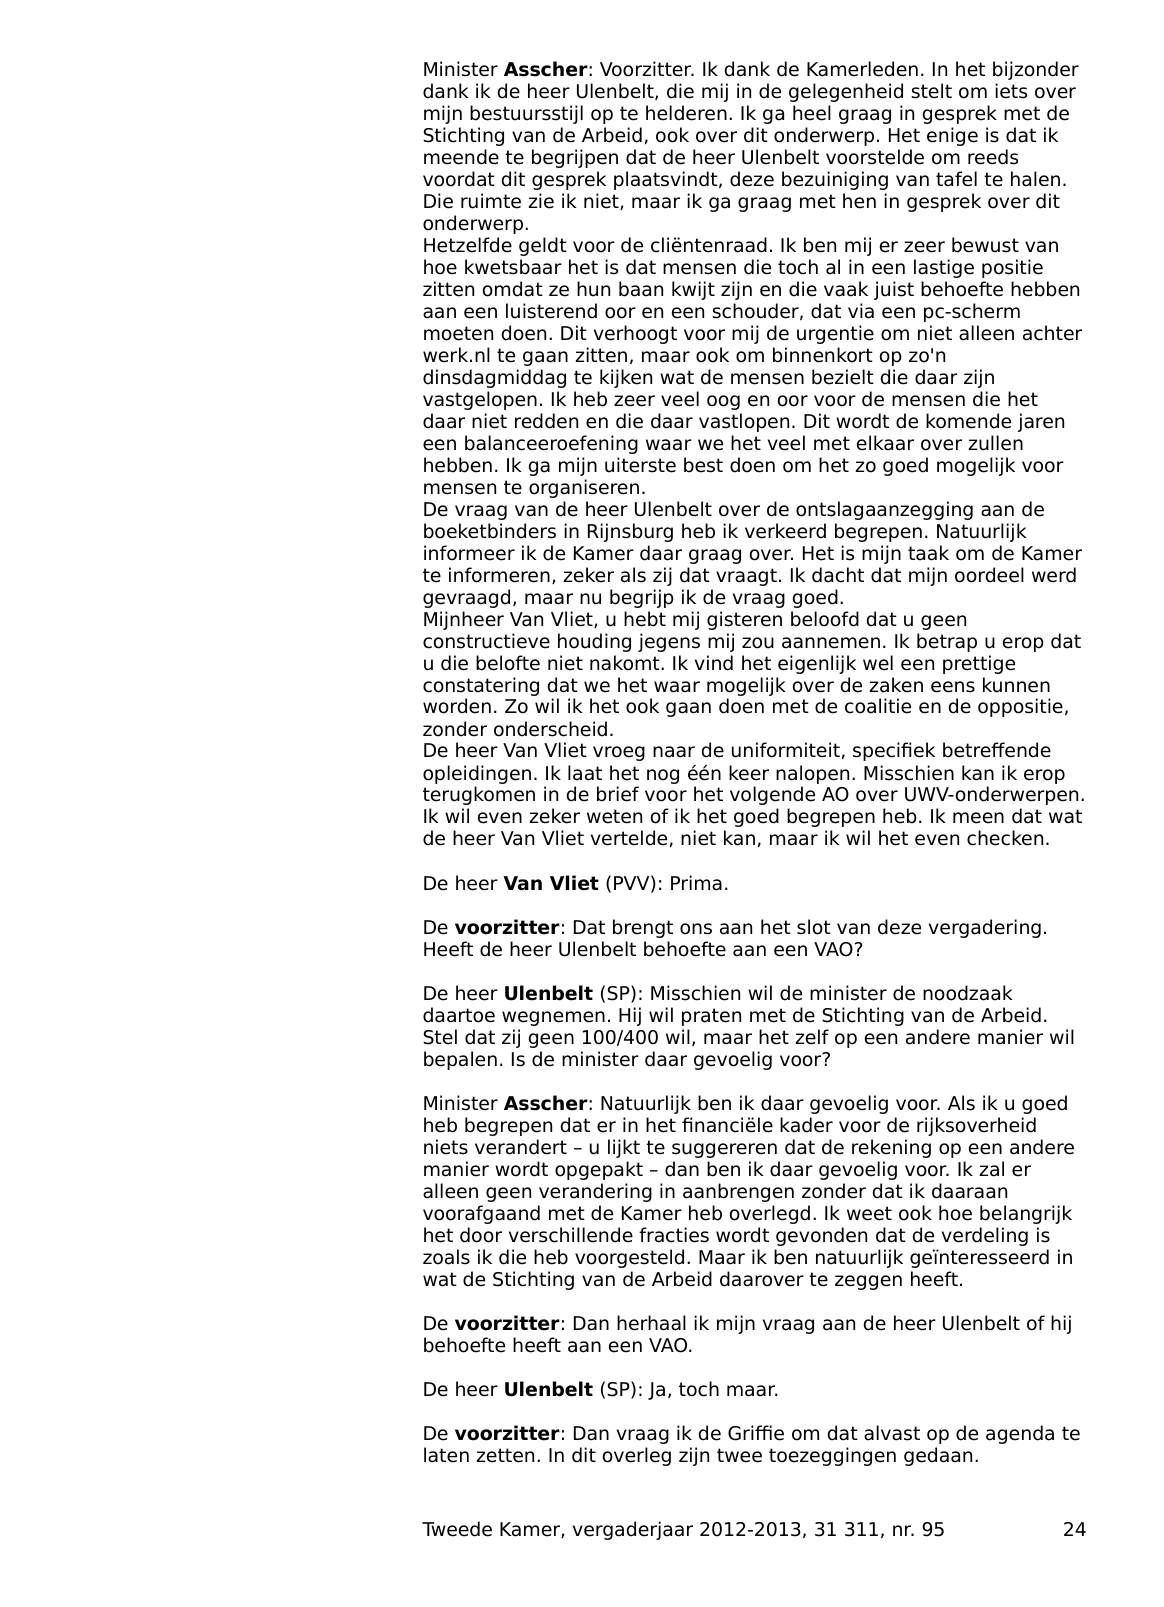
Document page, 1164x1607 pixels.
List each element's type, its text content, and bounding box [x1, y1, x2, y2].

text Mijnheer Van Vliet, u hebt mij gisteren beloofd dat u geen constructieve houding jegens mij zou aannemen. Ik betrap u erop dat u die belofte niet nakomt. Ik vind het eigenlijk wel een prettige constatering dat we het waar mogelijk over de zaken eens kunnen worden. Zo wil ik het ook gaan doen met de coalitie en de oppositie, zonder onderscheid. [422, 608, 1087, 740]
text De heer Van Vliet (PVV): Prima. [422, 872, 1087, 894]
text Minister Asscher: Voorzitter. Ik dank de Kamerleden. In het bijzonder dank ik de heer Ulenbelt, die mij in de gelegenheid stelt om iets over mijn bestuursstijl op te helderen. Ik ga heel graag in gesprek met de Stichting van de Arbeid, ook over dit onderwerp. Het enige is dat ik meende te begrijpen dat de heer Ulenbelt voorstelde om reeds voordat dit gesprek plaatsvindt, deze bezuiniging van tafel te halen. Die ruimte zie ik niet, maar ik ga graag met hen in gesprek over dit onderwerp. [422, 59, 1087, 235]
text De heer Ulenbelt (SP): Misschien wil de minister de noodzaak daartoe wegnemen. Hij wil praten met de Stichting van de Arbeid. Stel dat zij geen 100/400 wil, maar het zelf op een andere manier wil bepalen. Is de minister daar gevoelig voor? [422, 983, 1087, 1071]
text Minister Asscher: Natuurlijk ben ik daar gevoelig voor. Als ik u goed heb begrepen dat er in het financiële kader voor de rijksoverheid niets verandert – u lijkt te suggereren dat de rekening op een andere manier wordt opgepakt – dan ben ik daar gevoelig voor. Ik zal er alleen geen verandering in aanbrengen zonder dat ik daaraan voorafgaand met de Kamer heb overlegd. Ik weet ook hoe belangrijk het door verschillende fracties wordt gevonden dat de verdeling is zoals ik die heb voorgesteld. Maar ik ben natuurlijk geïnteresseerd in wat de Stichting van de Arbeid daarover te zeggen heeft. [422, 1093, 1087, 1291]
text De heer Van Vliet vroeg naar de uniformiteit, specifiek betreffende opleidingen. Ik laat het nog één keer nalopen. Misschien kan ik erop terugkomen in de brief voor het volgende AO over UWV-onderwerpen. Ik wil even zeker weten of ik het goed begrepen heb. Ik meen dat wat de heer Van Vliet vertelde, niet kan, maar ik wil het even checken. [422, 740, 1087, 850]
text De voorzitter: Dan vraag ik de Griffie om dat alvast op de agenda te laten zetten. In dit overleg zijn twee toezeggingen gedaan. [422, 1423, 1087, 1467]
text Hetzelfde geldt voor de cliëntenraad. Ik ben mij er zeer bewust van hoe kwetsbaar het is dat mensen die toch al in een lastige positie zitten omdat ze hun baan kwijt zijn en die vaak juist behoefte hebben aan een luisterend oor en een schouder, dat via een pc-scherm moeten doen. Dit verhoogt voor mij de urgentie om niet alleen achter werk.nl te gaan zitten, maar ook om binnenkort op zo'n dinsdagmiddag te kijken wat de mensen bezielt die daar zijn vastgelopen. Ik heb zeer veel oog en oor voor de mensen die het daar niet redden en die daar vastlopen. Dit wordt de komende jaren een balanceeroefening waar we het veel met elkaar over zullen hebben. Ik ga mijn uiterste best doen om het zo goed mogelijk voor mensen te organiseren. [422, 235, 1087, 499]
text De heer Ulenbelt (SP): Ja, toch maar. [422, 1379, 1087, 1401]
text De voorzitter: Dan herhaal ik mijn vraag aan de heer Ulenbelt of hij behoefte heeft aan een VAO. [422, 1313, 1087, 1357]
text De vraag van de heer Ulenbelt over de ontslagaanzegging aan de boeketbinders in Rijnsburg heb ik verkeerd begrepen. Natuurlijk informeer ik de Kamer daar graag over. Het is mijn taak om de Kamer te informeren, zeker als zij dat vraagt. Ik dacht dat mijn oordeel werd gevraagd, maar nu begrijp ik de vraag goed. [422, 499, 1087, 608]
text De voorzitter: Dat brengt ons aan het slot van deze vergadering. Heeft de heer Ulenbelt behoefte aan een VAO? [422, 917, 1087, 961]
